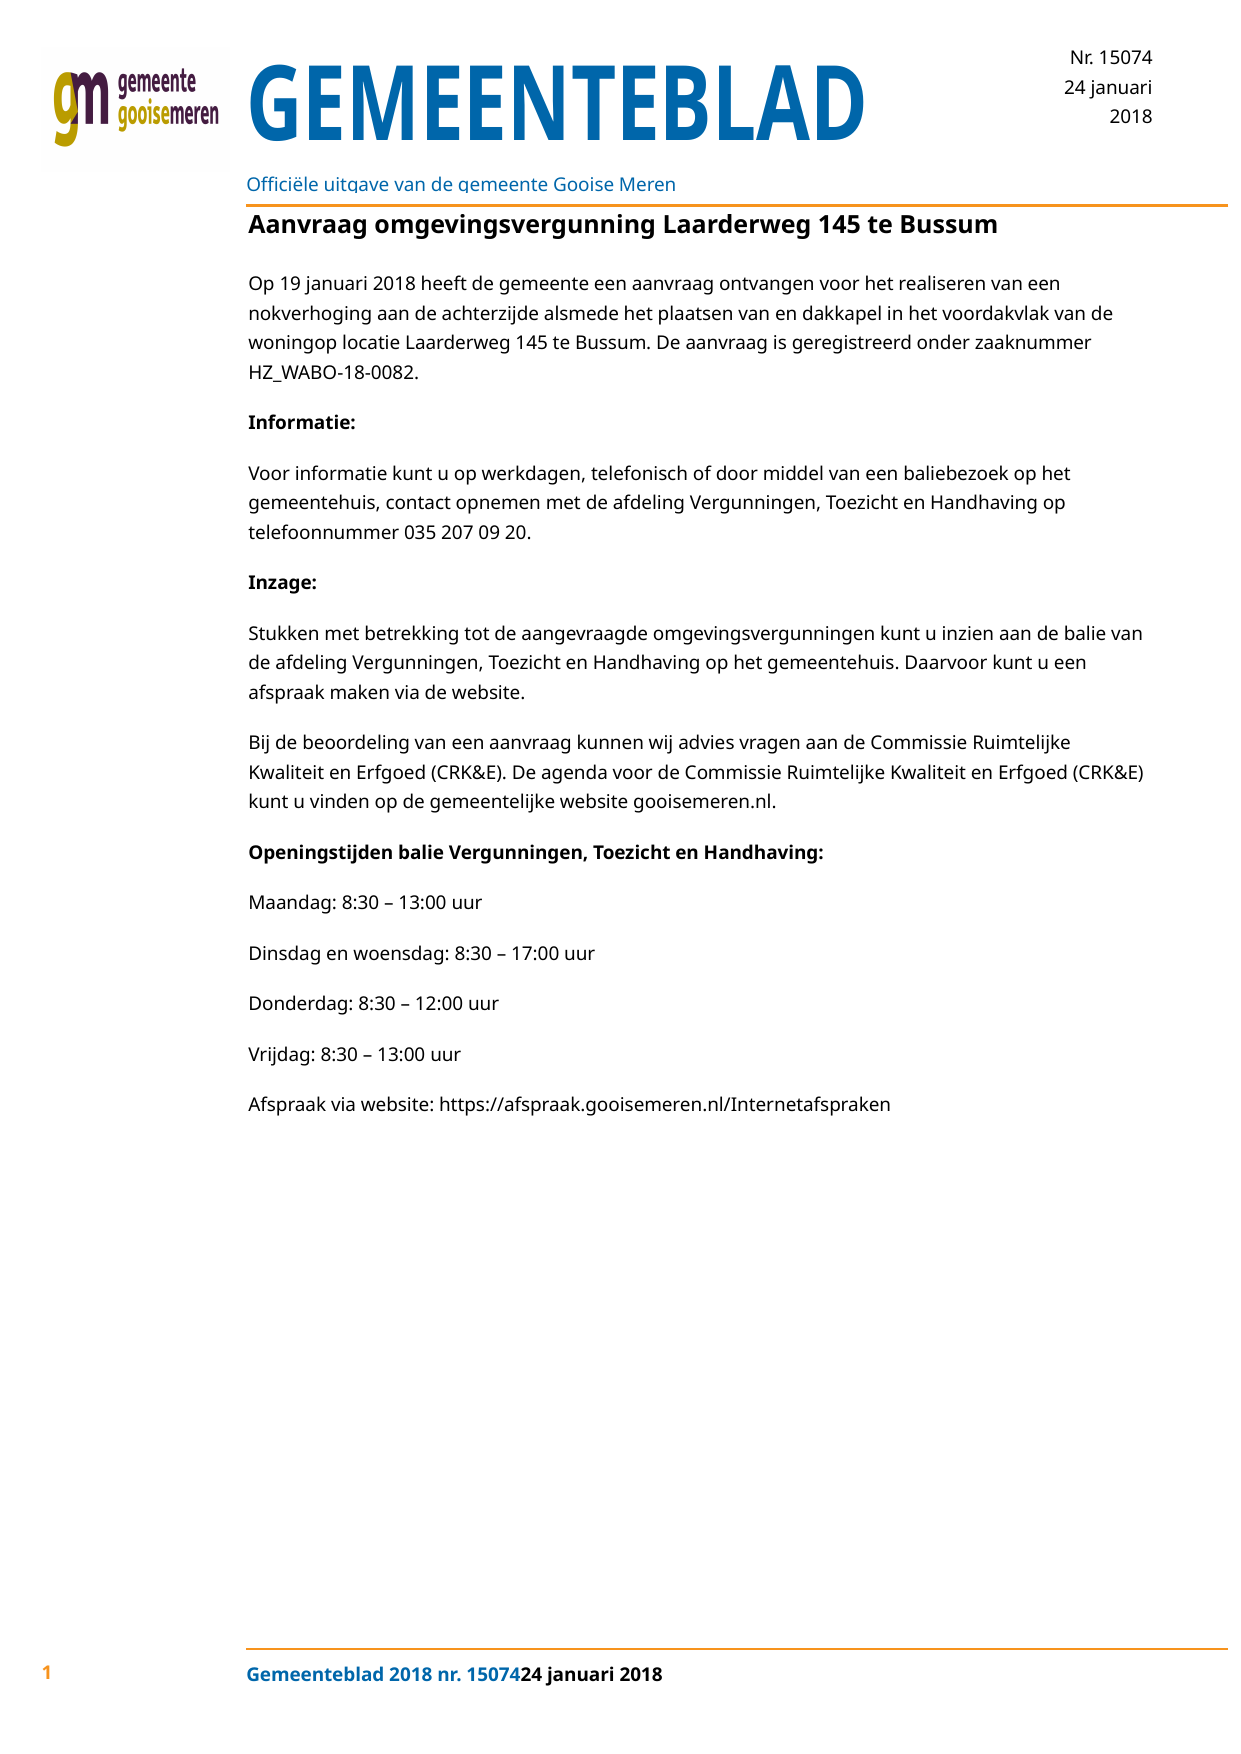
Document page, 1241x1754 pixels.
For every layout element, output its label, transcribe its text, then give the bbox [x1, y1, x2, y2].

text Informatie: [248, 409, 1152, 435]
text Maandag: 8:30 – 13:00 uur [248, 889, 1152, 915]
text Afspraak via website: https://afspraak.gooisemeren.nl/Internetafspraken [248, 1091, 1152, 1117]
text Voor informatie kunt u op werkdagen, telefonisch of door middel van een baliebezoek op het gemeentehuis, contact opnemen met de afdeling Vergunningen, Toezicht en Handhaving op telefoonnummer 035 207 09 20. [248, 460, 1152, 545]
text Inzage: [248, 569, 1152, 595]
text Openingstijden balie Vergunningen, Toezicht en Handhaving: [248, 839, 1152, 865]
text Aanvraag omgevingsvergunning Laarderweg 145 te Bussum [248, 207, 1152, 241]
text Bij de beoordeling van een aanvraag kunnen wij advies vragen aan de Commissie Ruimtelijke Kwaliteit en Erfgoed (CRK&E). De agenda voor de Commissie Ruimtelijke Kwaliteit en Erfgoed (CRK&E) kunt u vinden op de gemeentelijke website gooisemeren.nl. [248, 729, 1152, 814]
text Stukken met betrekking tot de aangevraagde omgevingsvergunningen kunt u inzien aan de balie van de afdeling Vergunningen, Toezicht en Handhaving op het gemeentehuis. Daarvoor kunt u een afspraak maken via de website. [248, 620, 1152, 705]
text Dinsdag en woensdag: 8:30 – 17:00 uur [248, 940, 1152, 966]
text Donderdag: 8:30 – 12:00 uur [248, 990, 1152, 1016]
picture [41, 47, 231, 172]
text Vrijdag: 8:30 – 13:00 uur [248, 1041, 1152, 1066]
text Op 19 januari 2018 heeft de gemeente een aanvraag ontvangen voor het realiseren van een nokverhoging aan de achterzijde alsmede het plaatsen van en dakkapel in het voordakvlak van de woningop locatie Laarderweg 145 te Bussum. De aanvraag is geregistreerd onder zaaknummer HZ_WABO-18-0082. [248, 270, 1152, 385]
